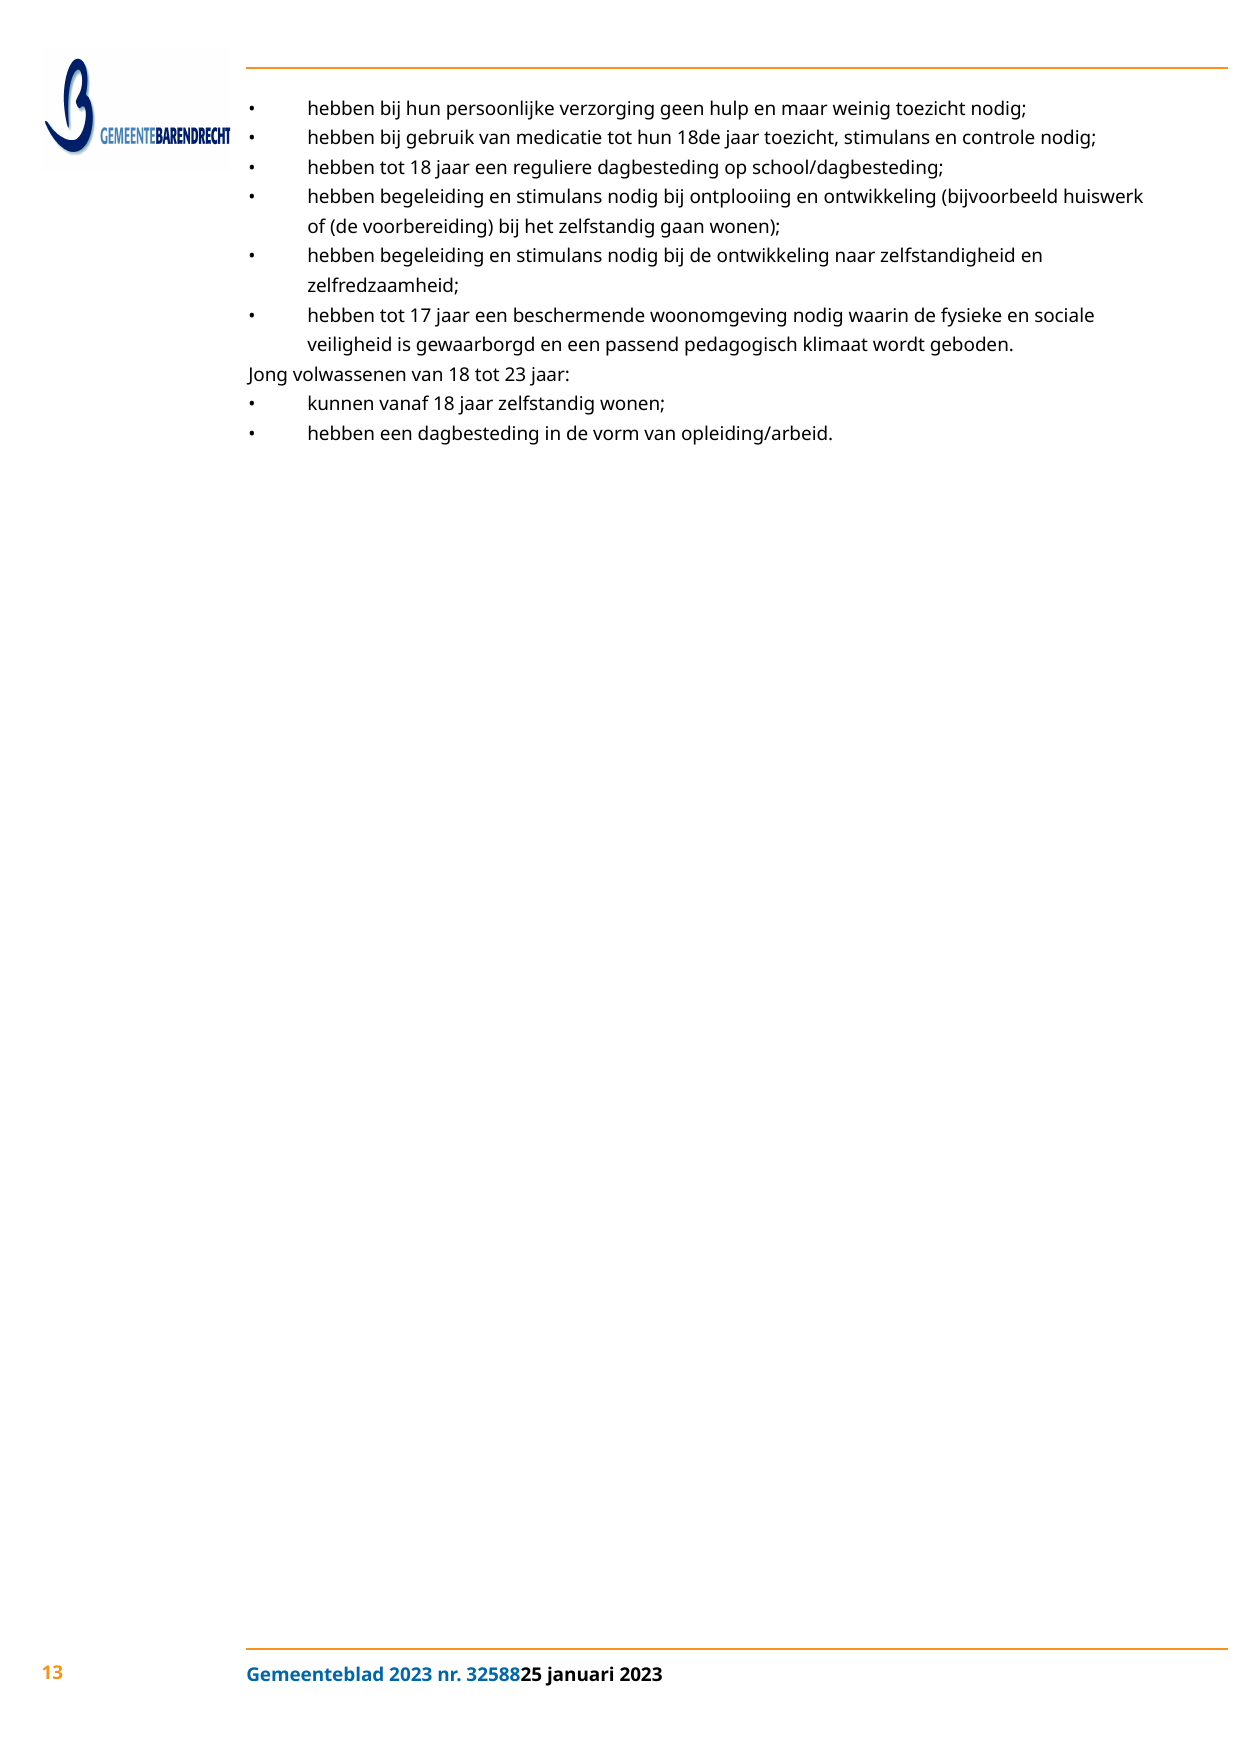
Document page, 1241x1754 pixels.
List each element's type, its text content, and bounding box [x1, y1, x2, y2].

list hebben een dagbesteding in de vorm van opleiding/arbeid. [248, 420, 1152, 446]
list hebben bij hun persoonlijke verzorging geen hulp en maar weinig toezicht nodig; [248, 95, 1152, 121]
list hebben begeleiding en stimulans nodig bij de ontwikkeling naar zelfstandigheid en zelfredzaamheid; [248, 243, 1152, 298]
list hebben tot 18 jaar een reguliere dagbesteding op school/dagbesteding; [248, 154, 1152, 180]
list kunnen vanaf 18 jaar zelfstandig wonen; [248, 391, 1152, 416]
list hebben begeleiding en stimulans nodig bij ontplooiing en ontwikkeling (bijvoorbeeld huiswerk of (de voorbereiding) bij het zelfstandig gaan wonen); [248, 183, 1152, 239]
text Jong volwassenen van 18 tot 23 jaar: [248, 361, 1152, 387]
list hebben tot 17 jaar een beschermende woonomgeving nodig waarin de fysieke en sociale veiligheid is gewaarborgd en een passend pedagogisch klimaat wordt geboden. [248, 302, 1152, 357]
list hebben bij gebruik van medicatie tot hun 18de jaar toezicht, stimulans en controle nodig; [248, 124, 1152, 150]
picture [41, 47, 231, 172]
